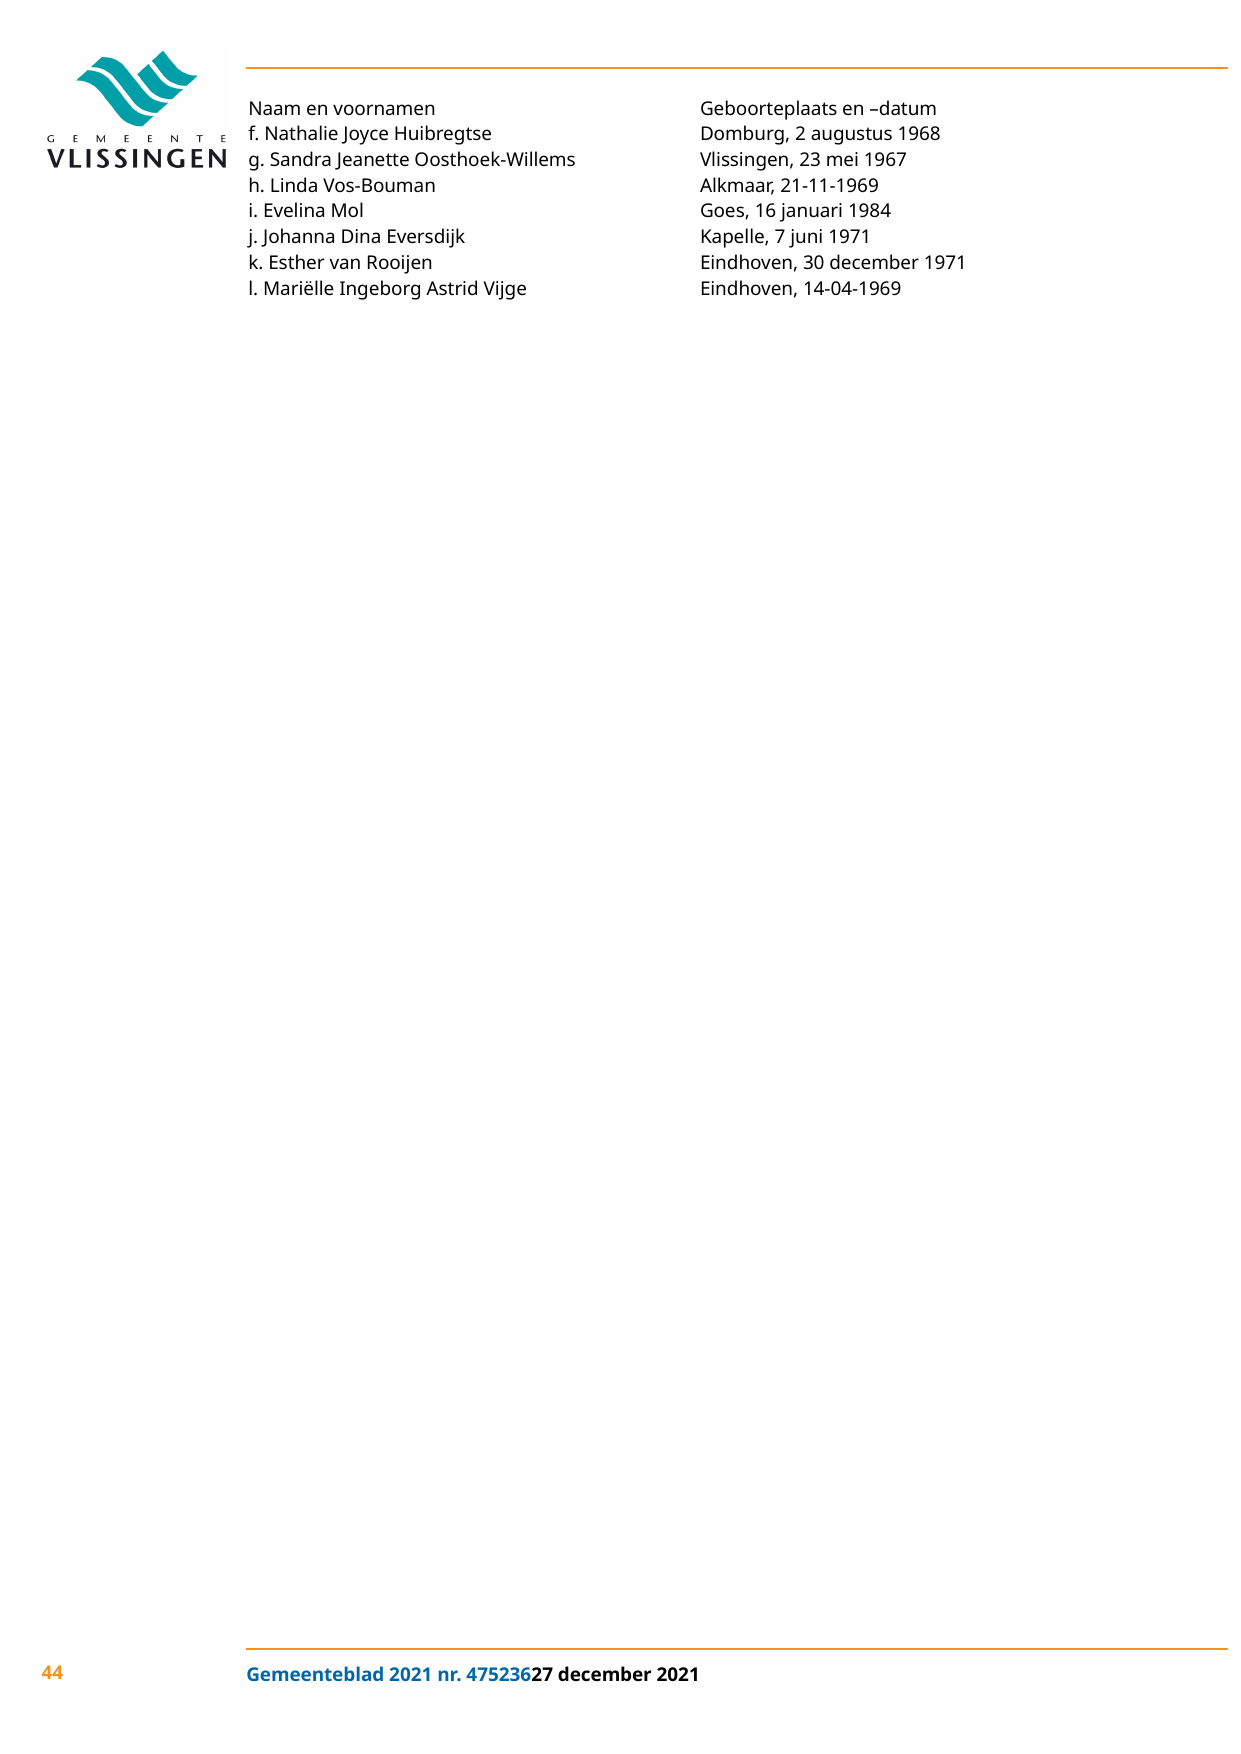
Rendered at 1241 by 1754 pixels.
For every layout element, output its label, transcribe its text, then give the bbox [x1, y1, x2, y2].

table_cell h. Linda Vos-Bouman [248, 172, 700, 198]
table_cell f. Nathalie Joyce Huibregtse [248, 121, 700, 146]
table_cell Eindhoven, 30 december 1971 [700, 249, 1152, 275]
table_cell Vlissingen, 23 mei 1967 [700, 146, 1152, 172]
table_cell Alkmaar, 21-11-1969 [700, 172, 1152, 198]
table_header Geboorteplaats en –datum [700, 95, 1152, 121]
table_cell k. Esther van Rooijen [248, 249, 700, 275]
table_cell l. Mariëlle Ingeborg Astrid Vijge [248, 275, 700, 301]
table_cell g. Sandra Jeanette Oosthoek-Willems [248, 146, 700, 172]
table_cell Kapelle, 7 juni 1971 [700, 224, 1152, 249]
picture [41, 47, 231, 172]
table_cell i. Evelina Mol [248, 198, 700, 223]
table_header Naam en voornamen [248, 95, 700, 121]
table_cell Eindhoven, 14-04-1969 [700, 275, 1152, 301]
table_cell j. Johanna Dina Eversdijk [248, 224, 700, 249]
table_cell Domburg, 2 augustus 1968 [700, 121, 1152, 146]
table_cell Goes, 16 januari 1984 [700, 198, 1152, 223]
